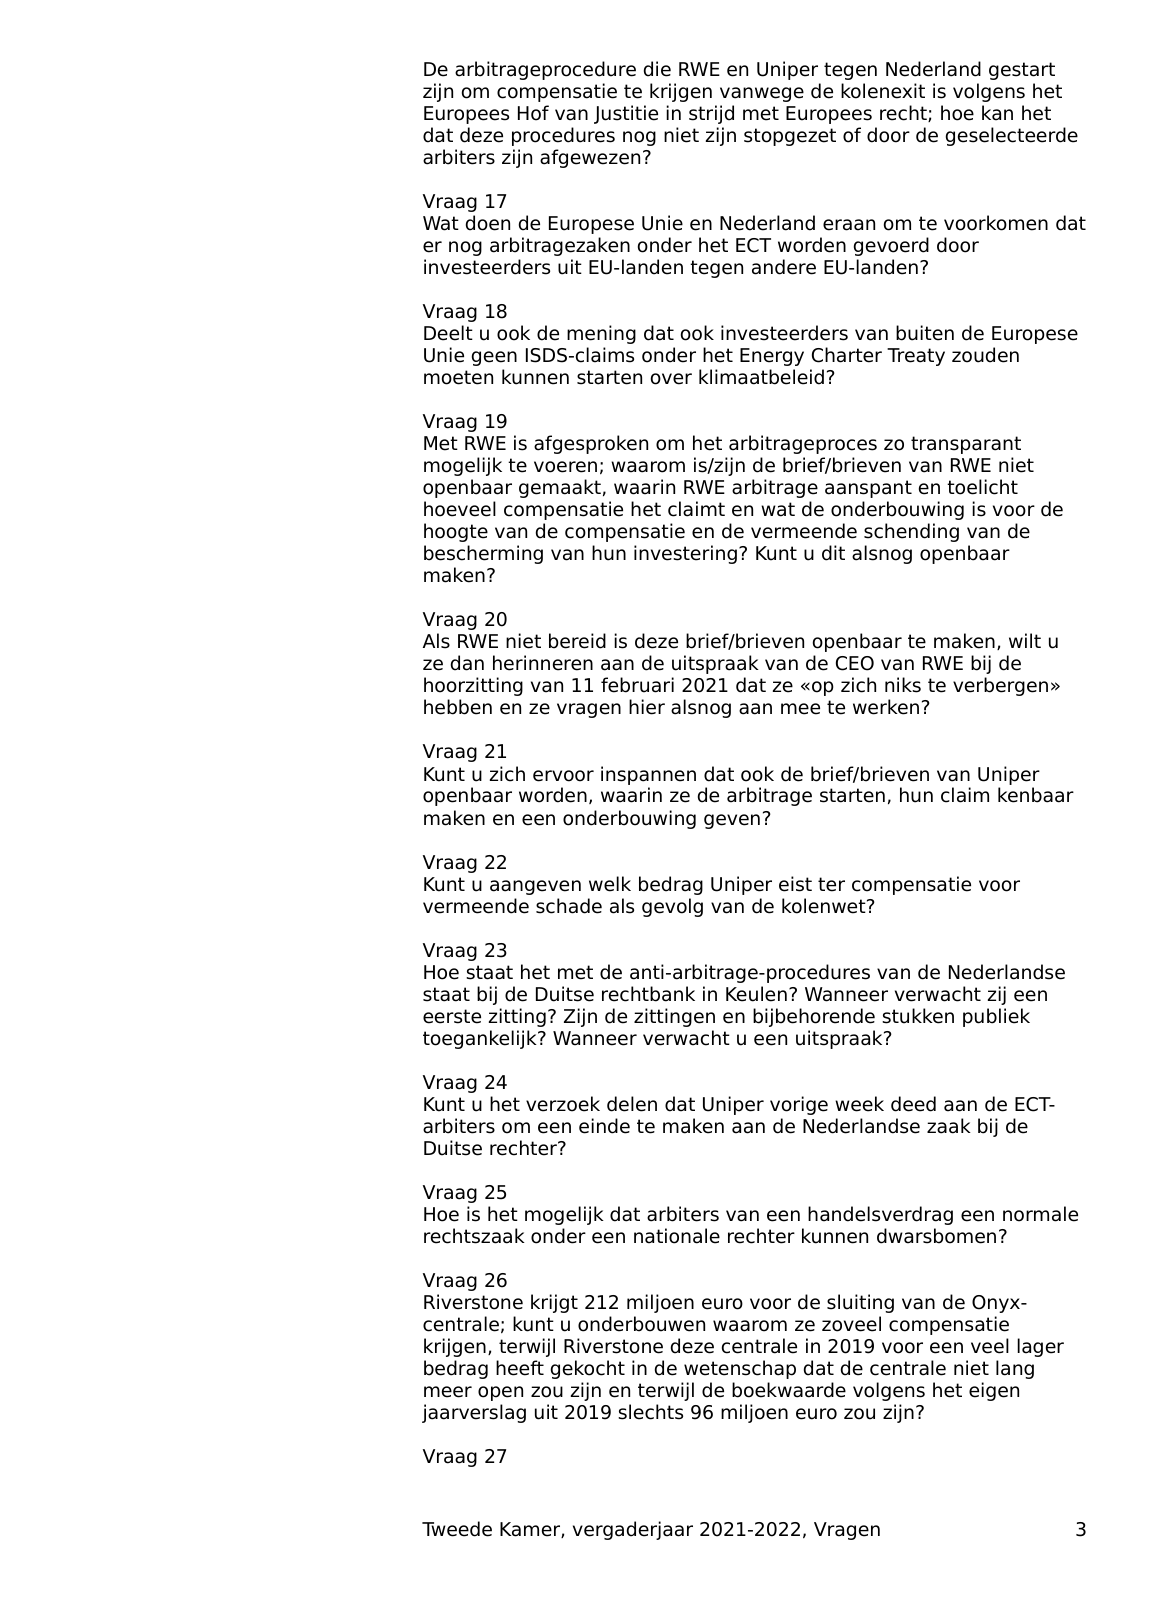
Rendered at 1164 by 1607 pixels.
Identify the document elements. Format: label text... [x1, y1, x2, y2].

text Hoe staat het met de anti-arbitrage-procedures van de Nederlandse staat bij de Duitse rechtbank in Keulen? Wanneer verwacht zij een eerste zitting? Zijn de zittingen en bijbehorende stukken publiek toegankelijk? Wanneer verwacht u een uitspraak? [422, 962, 1087, 1049]
text Vraag 18 [422, 301, 1087, 323]
text Vraag 21 [422, 741, 1087, 763]
text Kunt u aangeven welk bedrag Uniper eist ter compensatie voor vermeende schade als gevolg van de kolenwet? [422, 873, 1087, 917]
text Als RWE niet bereid is deze brief/brieven openbaar te maken, wilt u ze dan herinneren aan de uitspraak van de CEO van RWE bij de hoorzitting van 11 februari 2021 dat ze «op zich niks te verbergen» hebben en ze vragen hier alsnog aan mee te werken? [422, 631, 1087, 719]
text Met RWE is afgesproken om het arbitrageproces zo transparant mogelijk te voeren; waarom is/zijn de brief/brieven van RWE niet openbaar gemaakt, waarin RWE arbitrage aanspant en toelicht hoeveel compensatie het claimt en wat de onderbouwing is voor de hoogte van de compensatie en de vermeende schending van de bescherming van hun investering? Kunt u dit alsnog openbaar maken? [422, 433, 1087, 587]
text Hoe is het mogelijk dat arbiters van een handelsverdrag een normale rechtszaak onder een nationale rechter kunnen dwarsbomen? [422, 1204, 1087, 1248]
text Wat doen de Europese Unie en Nederland eraan om te voorkomen dat er nog arbitragezaken onder het ECT worden gevoerd door investeerders uit EU-landen tegen andere EU-landen? [422, 213, 1087, 279]
text Kunt u zich ervoor inspannen dat ook de brief/brieven van Uniper openbaar worden, waarin ze de arbitrage starten, hun claim kenbaar maken en een onderbouwing geven? [422, 763, 1087, 829]
text Vraag 26 [422, 1270, 1087, 1292]
text Vraag 22 [422, 852, 1087, 873]
text Riverstone krijgt 212 miljoen euro voor de sluiting van de Onyx-centrale; kunt u onderbouwen waarom ze zoveel compensatie krijgen, terwijl Riverstone deze centrale in 2019 voor een veel lager bedrag heeft gekocht in de wetenschap dat de centrale niet lang meer open zou zijn en terwijl de boekwaarde volgens het eigen jaarverslag uit 2019 slechts 96 miljoen euro zou zijn? [422, 1292, 1087, 1424]
text Kunt u het verzoek delen dat Uniper vorige week deed aan de ECT-arbiters om een einde te maken aan de Nederlandse zaak bij de Duitse rechter? [422, 1094, 1087, 1160]
text Vraag 27 [422, 1446, 1087, 1468]
text Vraag 17 [422, 191, 1087, 213]
text Vraag 20 [422, 609, 1087, 631]
text Vraag 23 [422, 940, 1087, 962]
text Deelt u ook de mening dat ook investeerders van buiten de Europese Unie geen ISDS-claims onder het Energy Charter Treaty zouden moeten kunnen starten over klimaatbeleid? [422, 323, 1087, 389]
text De arbitrageprocedure die RWE en Uniper tegen Nederland gestart zijn om compensatie te krijgen vanwege de kolenexit is volgens het Europees Hof van Justitie in strijd met Europees recht; hoe kan het dat deze procedures nog niet zijn stopgezet of door de geselecteerde arbiters zijn afgewezen? [422, 59, 1087, 169]
text Vraag 19 [422, 411, 1087, 433]
text Vraag 25 [422, 1182, 1087, 1204]
text Vraag 24 [422, 1072, 1087, 1094]
